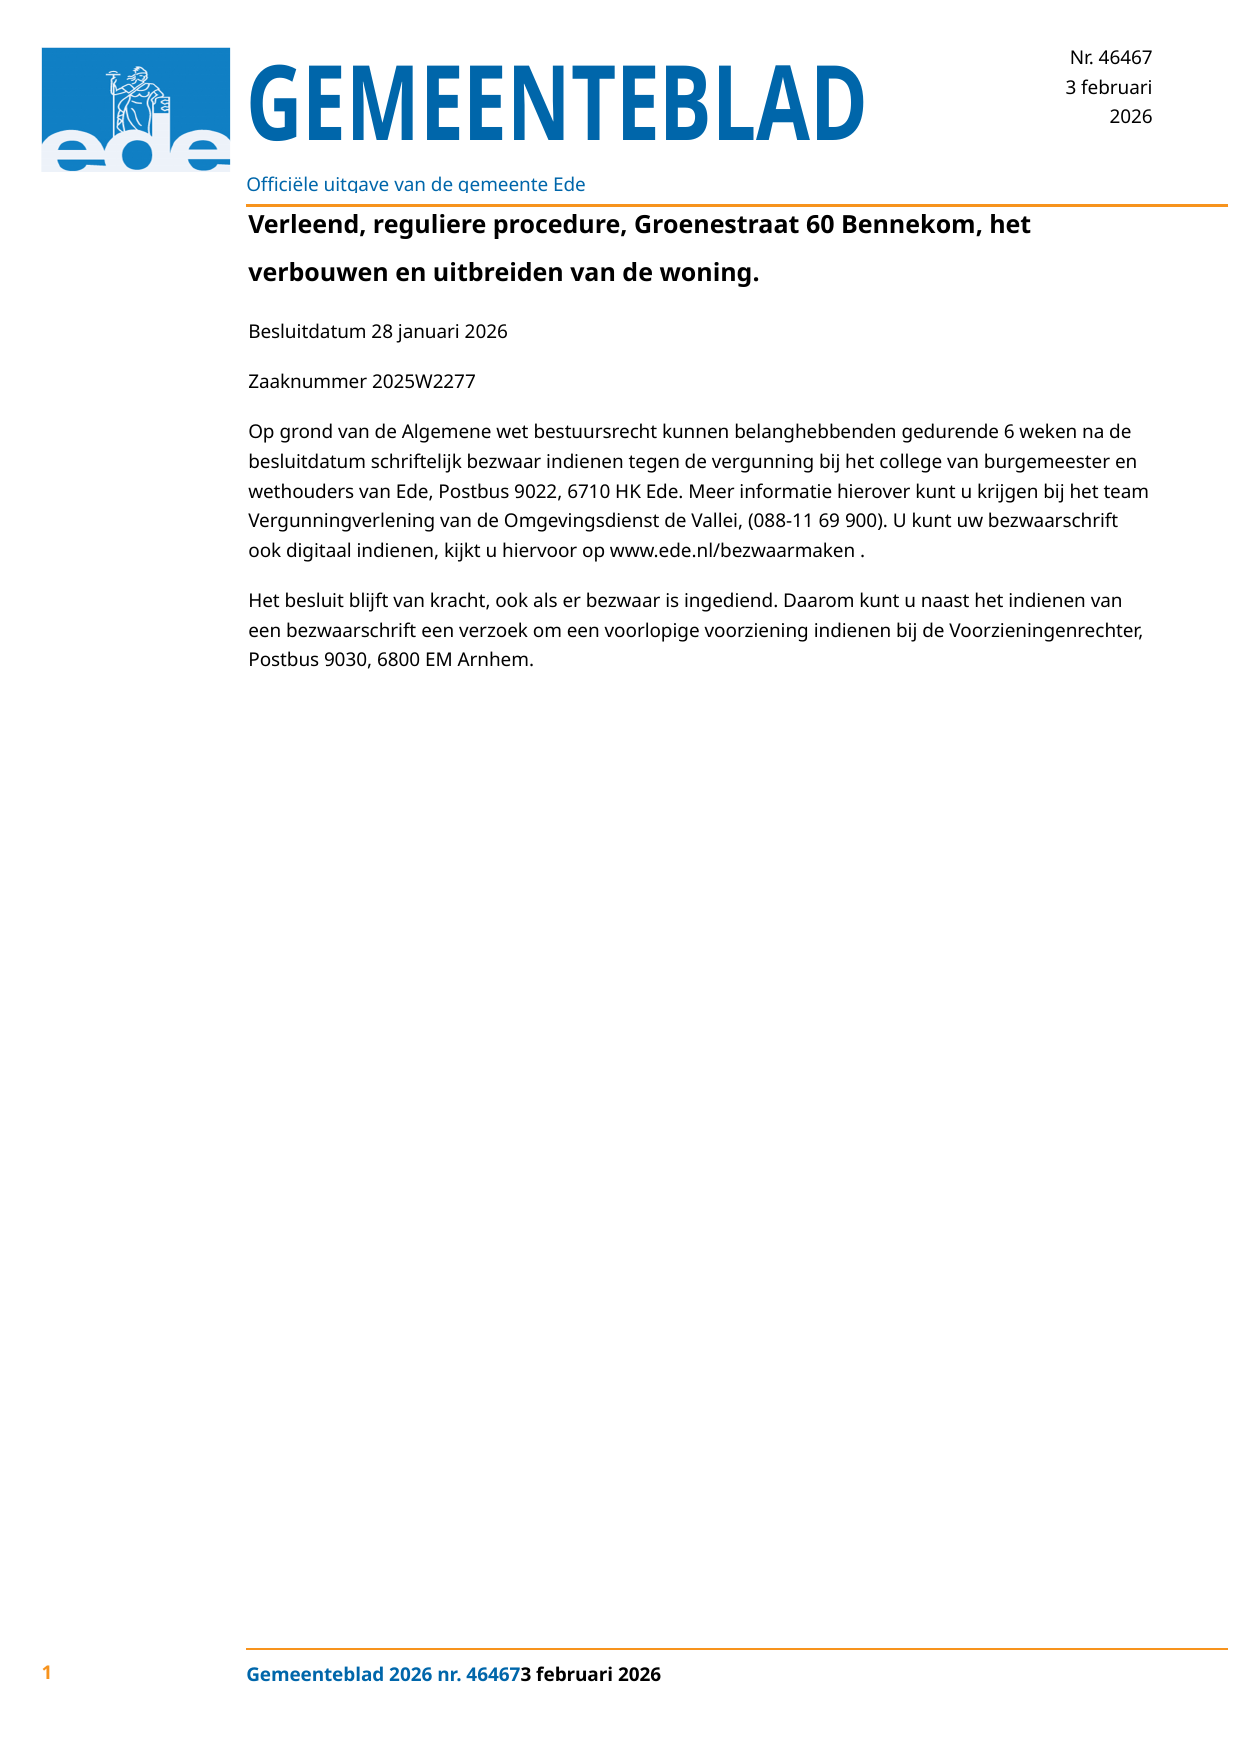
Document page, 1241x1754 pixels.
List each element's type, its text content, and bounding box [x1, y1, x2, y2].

text Het besluit blijft van kracht, ook als er bezwaar is ingediend. Daarom kunt u naast het indienen van een bezwaarschrift een verzoek om een voorlopige voorziening indienen bij de Voorzieningenrechter, Postbus 9030, 6800 EM Arnhem. [248, 587, 1152, 672]
text Op grond van de Algemene wet bestuursrecht kunnen belanghebbenden gedurende 6 weken na de besluitdatum schriftelijk bezwaar indienen tegen de vergunning bij het college van burgemeester en wethouders van Ede, Postbus 9022, 6710 HK Ede. Meer informatie hierover kunt u krijgen bij het team Vergunningverlening van de Omgevingsdienst de Vallei, (088-11 69 900). U kunt uw bezwaarschrift ook digitaal indienen, kijkt u hiervoor op www.ede.nl/bezwaarmaken . [248, 419, 1152, 563]
text Besluitdatum 28 januari 2026 [248, 318, 1152, 344]
text Zaaknummer 2025W2277 [248, 368, 1152, 394]
picture [41, 47, 231, 172]
text Verleend, reguliere procedure, Groenestraat 60 Bennekom, het verbouwen en uitbreiden van de woning. [248, 207, 1152, 288]
